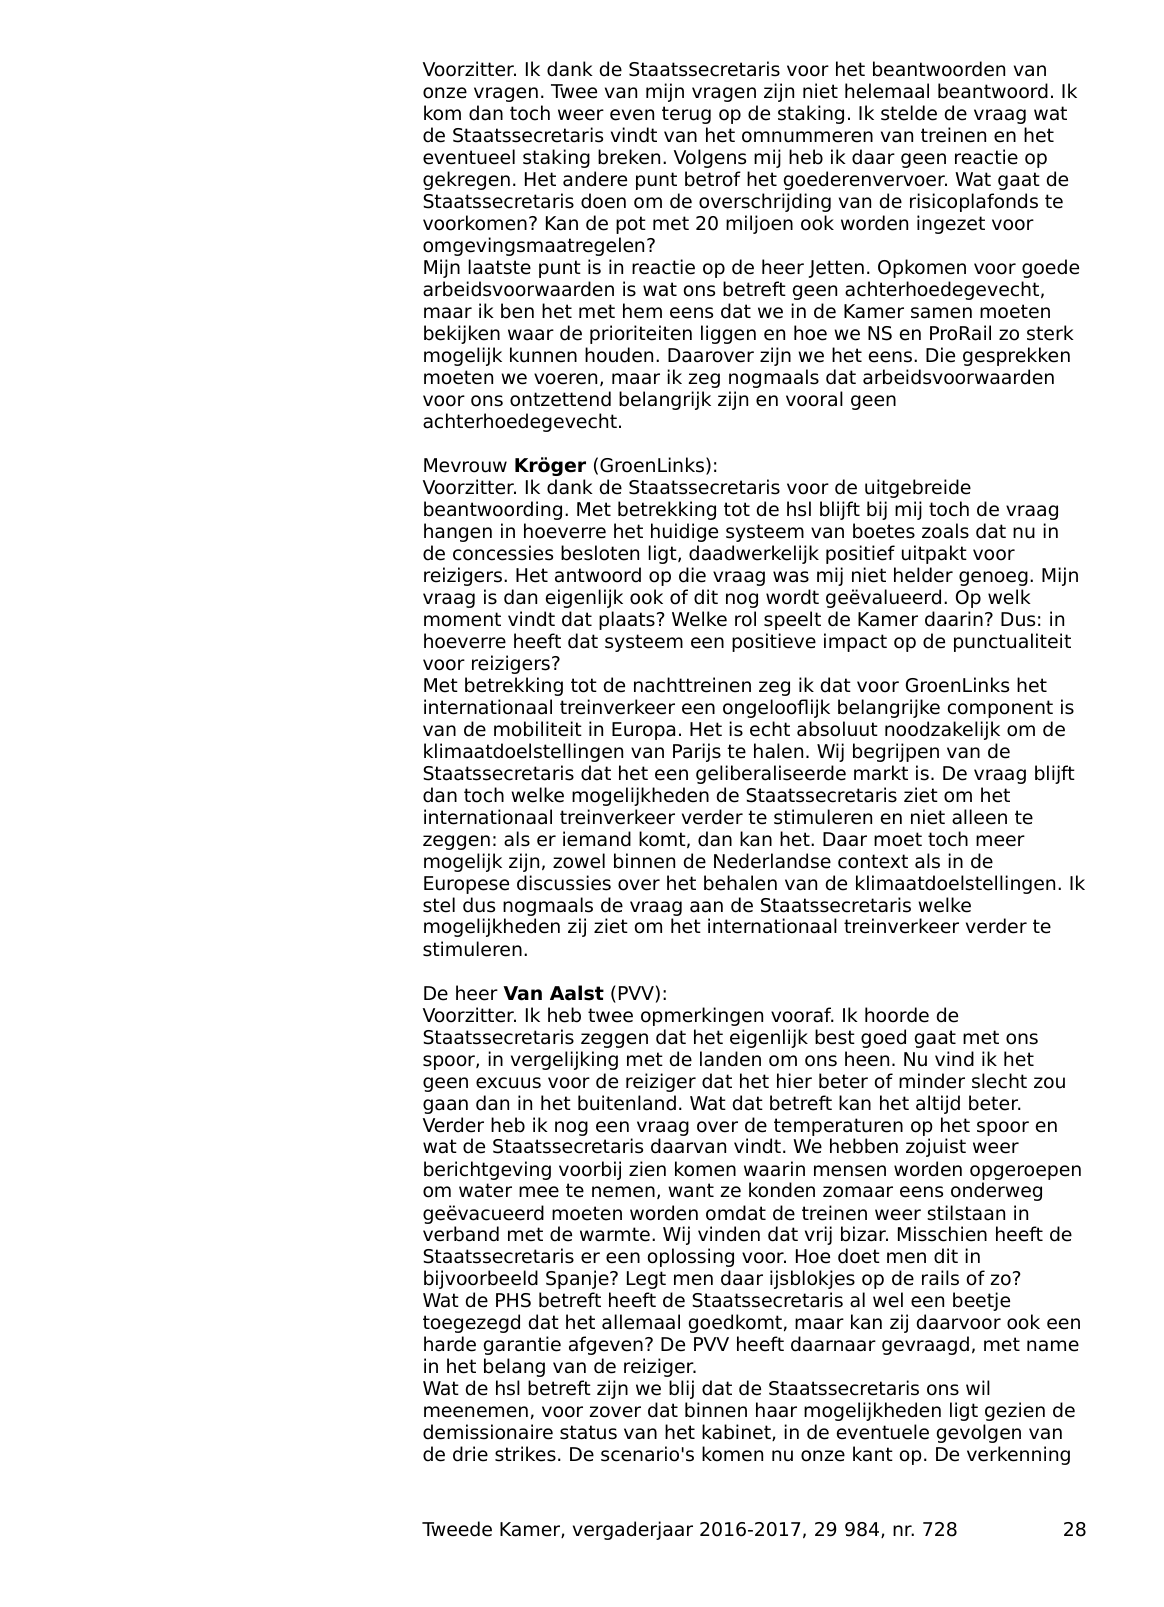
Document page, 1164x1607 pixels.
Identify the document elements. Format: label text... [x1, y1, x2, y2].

text Verder heb ik nog een vraag over de temperaturen op het spoor en wat de Staatssecretaris daarvan vindt. We hebben zojuist weer berichtgeving voorbij zien komen waarin mensen worden opgeroepen om water mee te nemen, want ze konden zomaar eens onderweg geëvacueerd moeten worden omdat de treinen weer stilstaan in verband met de warmte. Wij vinden dat vrij bizar. Misschien heeft de Staatssecretaris er een oplossing voor. Hoe doet men dit in bijvoorbeeld Spanje? Legt men daar ijsblokjes op de rails of zo? [422, 1114, 1087, 1290]
text Mijn laatste punt is in reactie op de heer Jetten. Opkomen voor goede arbeidsvoorwaarden is wat ons betreft geen achterhoedegevecht, maar ik ben het met hem eens dat we in de Kamer samen moeten bekijken waar de prioriteiten liggen en hoe we NS en ProRail zo sterk mogelijk kunnen houden. Daarover zijn we het eens. Die gesprekken moeten we voeren, maar ik zeg nogmaals dat arbeidsvoorwaarden voor ons ontzettend belangrijk zijn en vooral geen achterhoedegevecht. [422, 257, 1087, 433]
text Voorzitter. Ik heb twee opmerkingen vooraf. Ik hoorde de Staatssecretaris zeggen dat het eigenlijk best goed gaat met ons spoor, in vergelijking met de landen om ons heen. Nu vind ik het geen excuus voor de reiziger dat het hier beter of minder slecht zou gaan dan in het buitenland. Wat dat betreft kan het altijd beter. [422, 1004, 1087, 1114]
text Mevrouw Kröger (GroenLinks): [422, 455, 1087, 477]
text Wat de hsl betreft zijn we blij dat de Staatssecretaris ons wil meenemen, voor zover dat binnen haar mogelijkheden ligt gezien de demissionaire status van het kabinet, in de eventuele gevolgen van de drie strikes. De scenario's komen nu onze kant op. De verkenning [422, 1378, 1087, 1466]
text Voorzitter. Ik dank de Staatssecretaris voor het beantwoorden van onze vragen. Twee van mijn vragen zijn niet helemaal beantwoord. Ik kom dan toch weer even terug op de staking. Ik stelde de vraag wat de Staatssecretaris vindt van het omnummeren van treinen en het eventueel staking breken. Volgens mij heb ik daar geen reactie op gekregen. Het andere punt betrof het goederenvervoer. Wat gaat de Staatssecretaris doen om de overschrijding van de risicoplafonds te voorkomen? Kan de pot met 20 miljoen ook worden ingezet voor omgevingsmaatregelen? [422, 59, 1087, 257]
text Wat de PHS betreft heeft de Staatssecretaris al wel een beetje toegezegd dat het allemaal goedkomt, maar kan zij daarvoor ook een harde garantie afgeven? De PVV heeft daarnaar gevraagd, met name in het belang van de reiziger. [422, 1290, 1087, 1378]
text Met betrekking tot de nachttreinen zeg ik dat voor GroenLinks het internationaal treinverkeer een ongelooflijk belangrijke component is van de mobiliteit in Europa. Het is echt absoluut noodzakelijk om de klimaatdoelstellingen van Parijs te halen. Wij begrijpen van de Staatssecretaris dat het een geliberaliseerde markt is. De vraag blijft dan toch welke mogelijkheden de Staatssecretaris ziet om het internationaal treinverkeer verder te stimuleren en niet alleen te zeggen: als er iemand komt, dan kan het. Daar moet toch meer mogelijk zijn, zowel binnen de Nederlandse context als in de Europese discussies over het behalen van de klimaatdoelstellingen. Ik stel dus nogmaals de vraag aan de Staatssecretaris welke mogelijkheden zij ziet om het internationaal treinverkeer verder te stimuleren. [422, 675, 1087, 960]
text De heer Van Aalst (PVV): [422, 983, 1087, 1004]
text Voorzitter. Ik dank de Staatssecretaris voor de uitgebreide beantwoording. Met betrekking tot de hsl blijft bij mij toch de vraag hangen in hoeverre het huidige systeem van boetes zoals dat nu in de concessies besloten ligt, daadwerkelijk positief uitpakt voor reizigers. Het antwoord op die vraag was mij niet helder genoeg. Mijn vraag is dan eigenlijk ook of dit nog wordt geëvalueerd. Op welk moment vindt dat plaats? Welke rol speelt de Kamer daarin? Dus: in hoeverre heeft dat systeem een positieve impact op de punctualiteit voor reizigers? [422, 477, 1087, 675]
